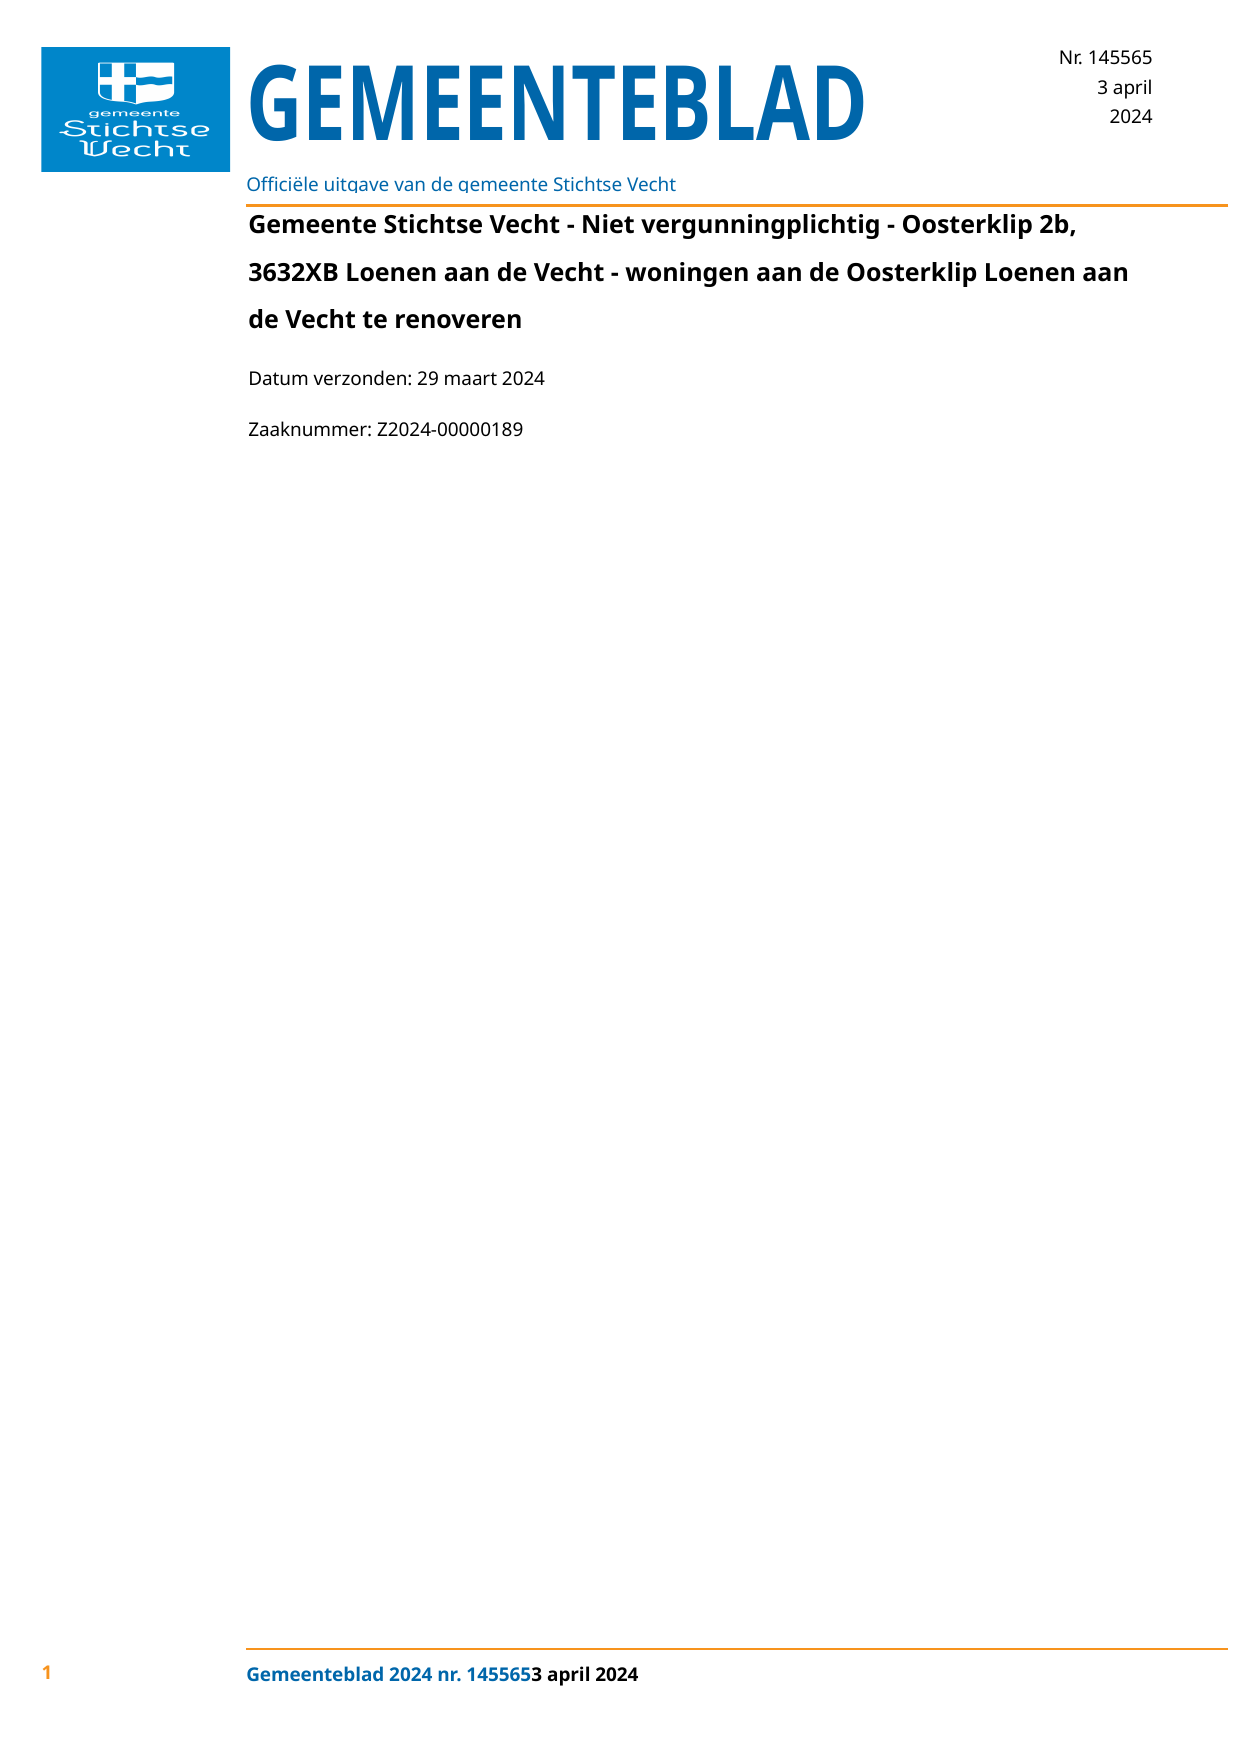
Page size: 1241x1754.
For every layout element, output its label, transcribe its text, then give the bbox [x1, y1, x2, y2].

picture [99, 63, 135, 101]
text Datum verzonden: 29 maart 2024 [248, 366, 1152, 391]
text Zaaknummer: Z2024-00000189 [248, 416, 1152, 442]
text Gemeente Stichtse Vecht - Niet vergunningplichtig - Oosterklip 2b, 3632XB Loenen aan de Vecht - woningen aan de Oosterklip Loenen aan de Vecht te renoveren [248, 207, 1152, 336]
picture [137, 63, 174, 103]
